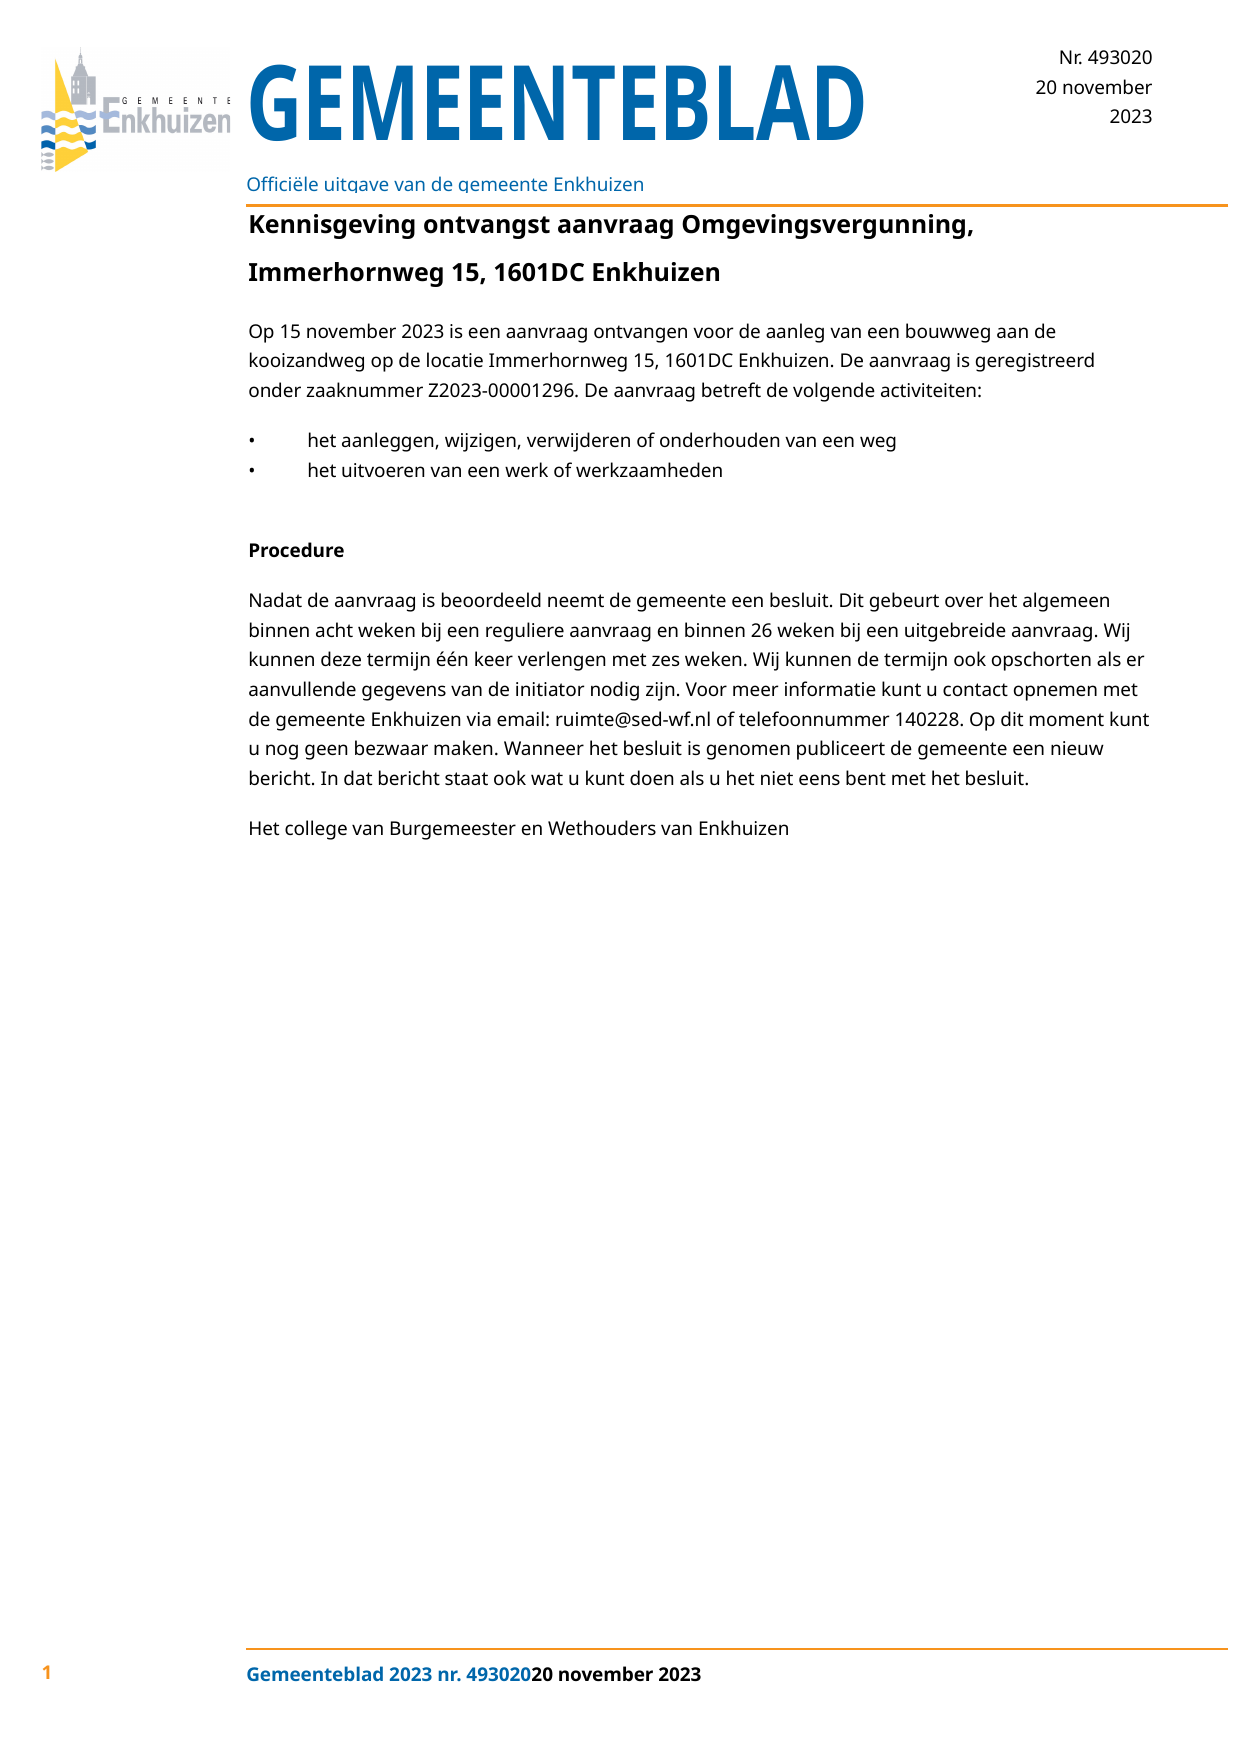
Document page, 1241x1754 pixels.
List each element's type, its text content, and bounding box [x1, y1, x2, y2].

picture [41, 47, 231, 172]
text Nadat de aanvraag is beoordeeld neemt de gemeente een besluit. Dit gebeurt over het algemeen binnen acht weken bij een reguliere aanvraag en binnen 26 weken bij een uitgebreide aanvraag. Wij kunnen deze termijn één keer verlengen met zes weken. Wij kunnen de termijn ook opschorten als er aanvullende gegevens van de initiator nodig zijn. Voor meer informatie kunt u contact opnemen met de gemeente Enkhuizen via email: ruimte@sed-wf.nl of telefoonnummer 140228. Op dit moment kunt u nog geen bezwaar maken. Wanneer het besluit is genomen publiceert de gemeente een nieuw bericht. In dat bericht staat ook wat u kunt doen als u het niet eens bent met het besluit. [248, 587, 1152, 791]
text Kennisgeving ontvangst aanvraag Omgevingsvergunning, Immerhornweg 15, 1601DC Enkhuizen [248, 207, 1152, 288]
list het aanleggen, wijzigen, verwijderen of onderhouden van een weg [248, 427, 1152, 453]
text Procedure [248, 537, 1152, 563]
text Op 15 november 2023 is een aanvraag ontvangen voor de aanleg van een bouwweg aan de kooizandweg op de locatie Immerhornweg 15, 1601DC Enkhuizen. De aanvraag is geregistreerd onder zaaknummer Z2023-00001296. De aanvraag betreft de volgende activiteiten: [248, 318, 1152, 403]
text Het college van Burgemeester en Wethouders van Enkhuizen [248, 815, 1152, 841]
list het uitvoeren van een werk of werkzaamheden [248, 457, 1152, 483]
